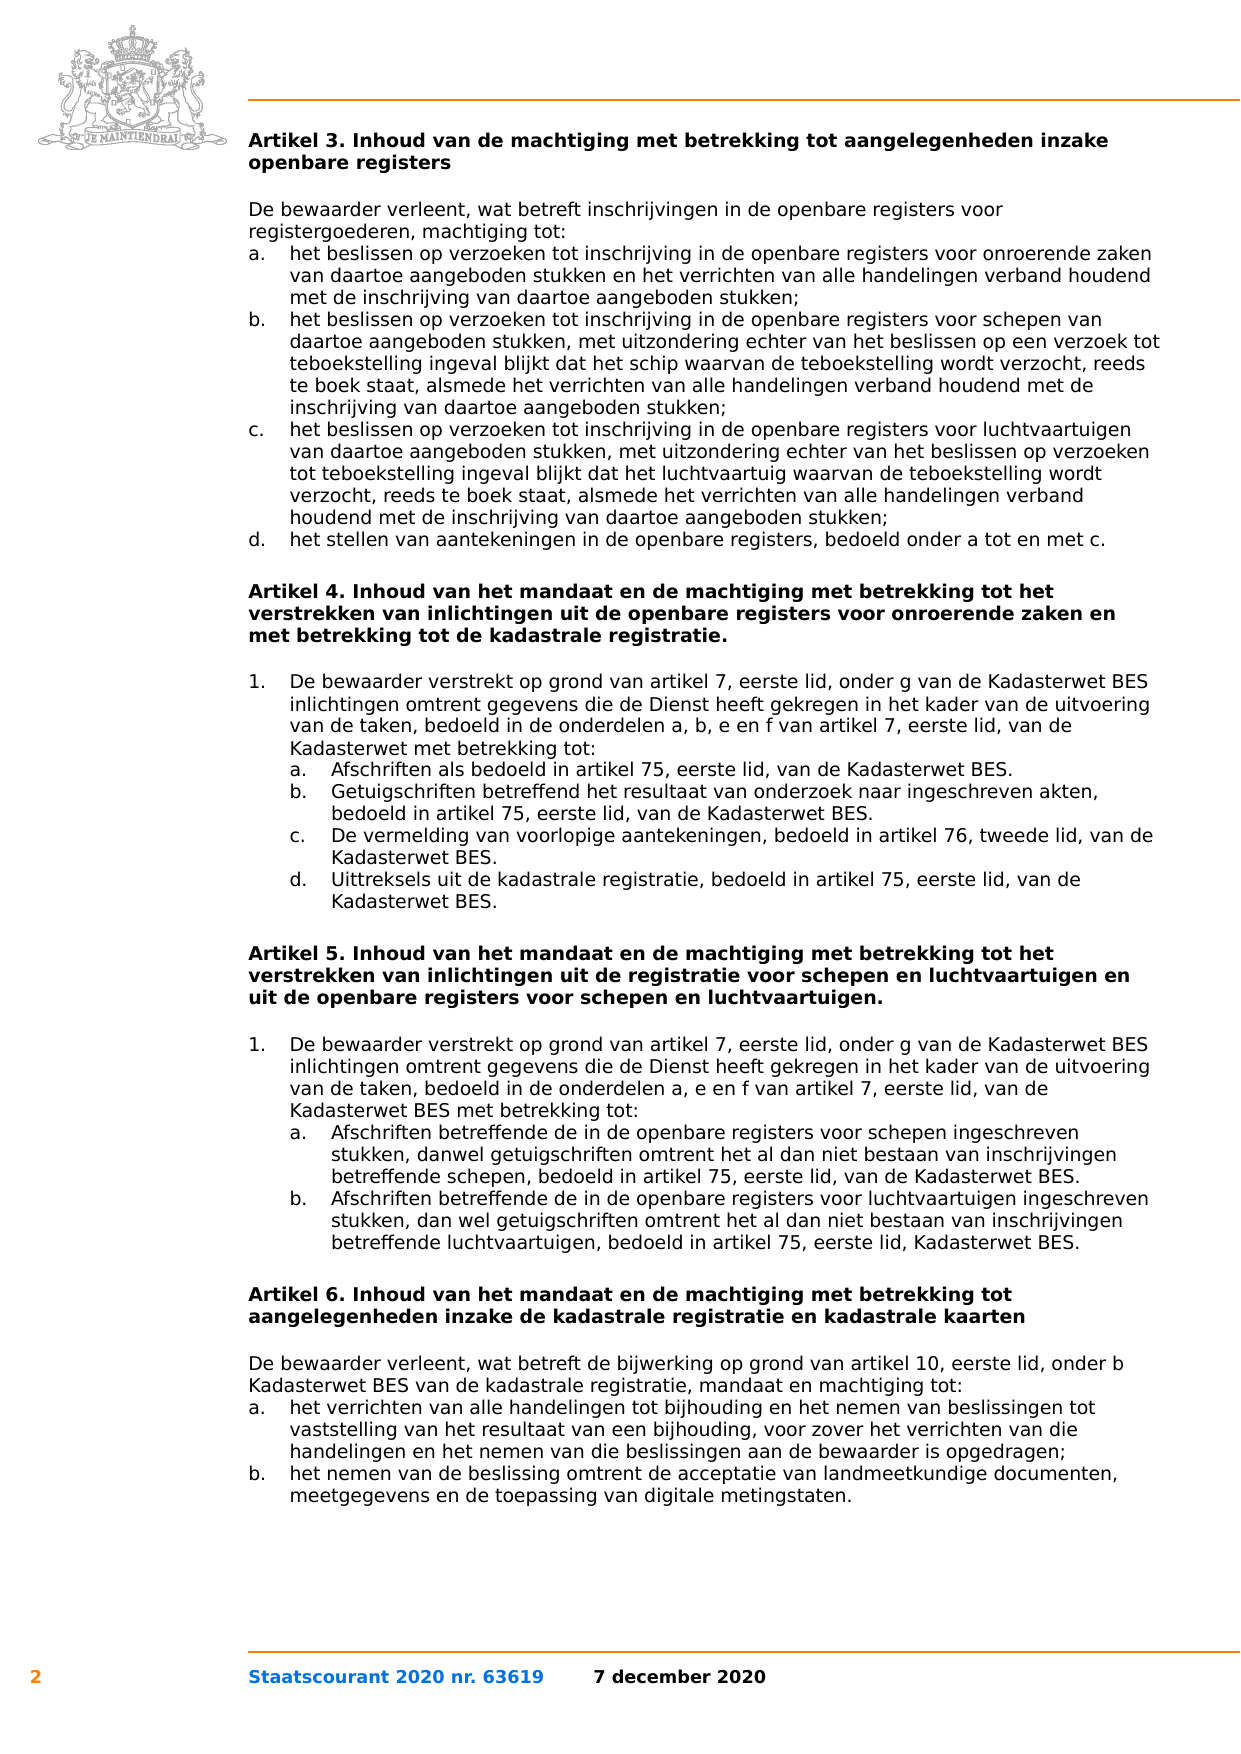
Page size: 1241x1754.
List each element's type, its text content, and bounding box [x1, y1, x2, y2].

text a. het beslissen op verzoeken tot inschrijving in de openbare registers voor onroerende zaken van daartoe aangeboden stukken en het verrichten van alle handelingen verband houdend met de inschrijving van daartoe aangeboden stukken; [248, 243, 1163, 309]
text 1. De bewaarder verstrekt op grond van artikel 7, eerste lid, onder g van de Kadasterwet BES inlichtingen omtrent gegevens die de Dienst heeft gekregen in het kader van de uitvoering van de taken, bedoeld in de onderdelen a, b, e en f van artikel 7, eerste lid, van de Kadasterwet met betrekking tot: [248, 671, 1163, 759]
text De bewaarder verleent, wat betreft inschrijvingen in de openbare registers voor registergoederen, machtiging tot: [248, 199, 1163, 243]
text b. het nemen van de beslissing omtrent de acceptatie van landmeetkundige documenten, meetgegevens en de toepassing van digitale metingstaten. [248, 1463, 1163, 1507]
text 1. De bewaarder verstrekt op grond van artikel 7, eerste lid, onder g van de Kadasterwet BES inlichtingen omtrent gegevens die de Dienst heeft gekregen in het kader van de uitvoering van de taken, bedoeld in de onderdelen a, e en f van artikel 7, eerste lid, van de Kadasterwet BES met betrekking tot: [248, 1034, 1163, 1122]
text a. Afschriften als bedoeld in artikel 75, eerste lid, van de Kadasterwet BES. [289, 759, 1163, 781]
text b. Afschriften betreffende de in de openbare registers voor luchtvaartuigen ingeschreven stukken, dan wel getuigschriften omtrent het al dan niet bestaan van inschrijvingen betreffende luchtvaartuigen, bedoeld in artikel 75, eerste lid, Kadasterwet BES. [289, 1188, 1163, 1254]
text a. Afschriften betreffende de in de openbare registers voor schepen ingeschreven stukken, danwel getuigschriften omtrent het al dan niet bestaan van inschrijvingen betreffende schepen, bedoeld in artikel 75, eerste lid, van de Kadasterwet BES. [289, 1122, 1163, 1188]
text d. het stellen van aantekeningen in de openbare registers, bedoeld onder a tot en met c. [248, 528, 1163, 551]
text c. het beslissen op verzoeken tot inschrijving in de openbare registers voor luchtvaartuigen van daartoe aangeboden stukken, met uitzondering echter van het beslissen op verzoeken tot teboekstelling ingeval blijkt dat het luchtvaartuig waarvan de teboekstelling wordt verzocht, reeds te boek staat, alsmede het verrichten van alle handelingen verband houdend met de inschrijving van daartoe aangeboden stukken; [248, 419, 1163, 528]
text d. Uittreksels uit de kadastrale registratie, bedoeld in artikel 75, eerste lid, van de Kadasterwet BES. [289, 869, 1163, 913]
text De bewaarder verleent, wat betreft de bijwerking op grond van artikel 10, eerste lid, onder b Kadasterwet BES van de kadastrale registratie, mandaat en machtiging tot: [248, 1353, 1163, 1397]
subtitle Artikel 4. Inhoud van het mandaat en de machtiging met betrekking tot het verstrekken van inlichtingen uit de openbare registers voor onroerende zaken en met betrekking tot de kadastrale registratie. [248, 581, 1163, 646]
picture [38, 25, 227, 150]
subtitle Artikel 5. Inhoud van het mandaat en de machtiging met betrekking tot het verstrekken van inlichtingen uit de registratie voor schepen en luchtvaartuigen en uit de openbare registers voor schepen en luchtvaartuigen. [248, 943, 1163, 1009]
text b. Getuigschriften betreffend het resultaat van onderzoek naar ingeschreven akten, bedoeld in artikel 75, eerste lid, van de Kadasterwet BES. [289, 781, 1163, 825]
text b. het beslissen op verzoeken tot inschrijving in de openbare registers voor schepen van daartoe aangeboden stukken, met uitzondering echter van het beslissen op een verzoek tot teboekstelling ingeval blijkt dat het schip waarvan de teboekstelling wordt verzocht, reeds te boek staat, alsmede het verrichten van alle handelingen verband houdend met de inschrijving van daartoe aangeboden stukken; [248, 309, 1163, 419]
subtitle Artikel 3. Inhoud van de machtiging met betrekking tot aangelegenheden inzake openbare registers [248, 130, 1163, 174]
text c. De vermelding van voorlopige aantekeningen, bedoeld in artikel 76, tweede lid, van de Kadasterwet BES. [289, 825, 1163, 869]
text a. het verrichten van alle handelingen tot bijhouding en het nemen van beslissingen tot vaststelling van het resultaat van een bijhouding, voor zover het verrichten van die handelingen en het nemen van die beslissingen aan de bewaarder is opgedragen; [248, 1397, 1163, 1463]
subtitle Artikel 6. Inhoud van het mandaat en de machtiging met betrekking tot aangelegenheden inzake de kadastrale registratie en kadastrale kaarten [248, 1284, 1163, 1328]
